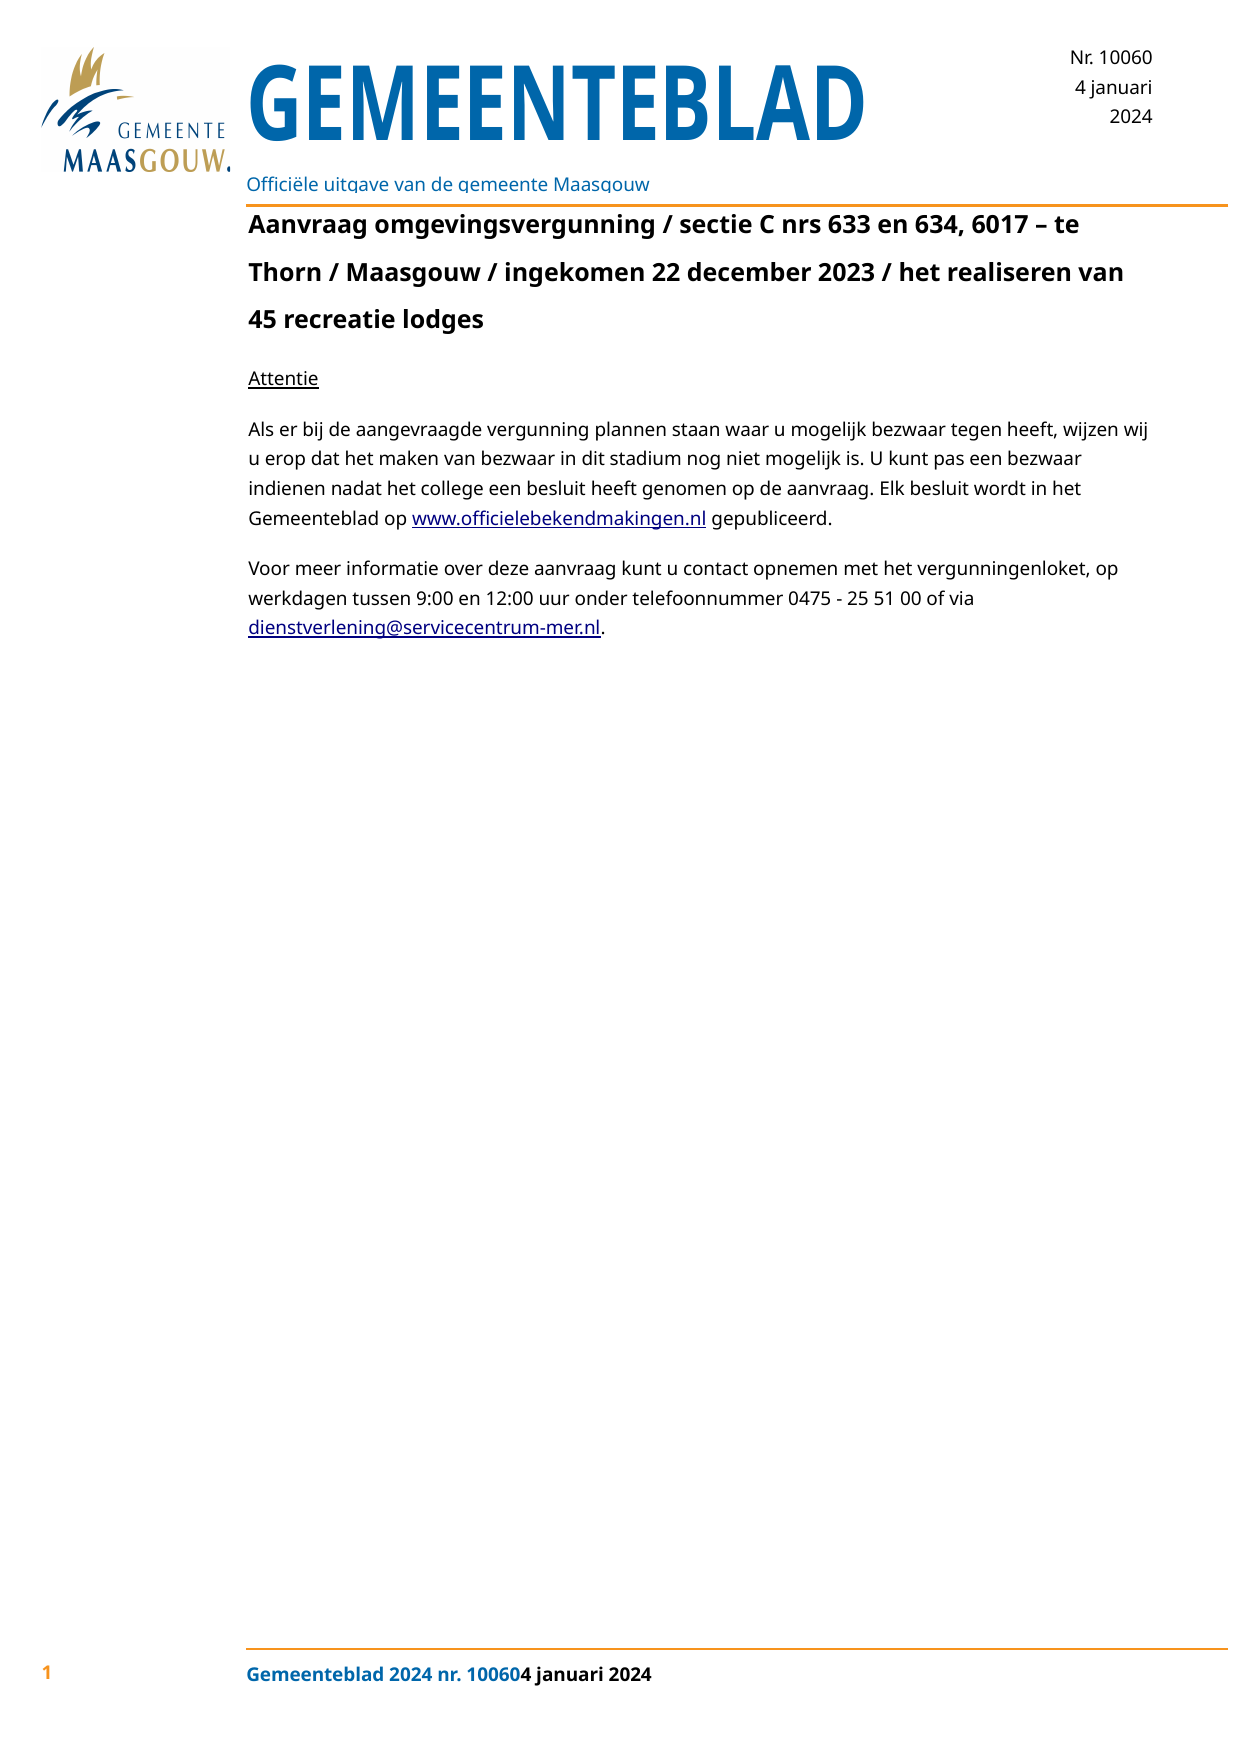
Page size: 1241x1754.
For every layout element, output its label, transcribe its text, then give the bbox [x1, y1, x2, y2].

text Voor meer informatie over deze aanvraag kunt u contact opnemen met het vergunningenloket, op werkdagen tussen 9:00 en 12:00 uur onder telefoonnummer 0475 - 25 51 00 of via dienstverlening@servicecentrum-mer.nl. [248, 555, 1152, 640]
text Als er bij de aangevraagde vergunning plannen staan waar u mogelijk bezwaar tegen heeft, wijzen wij u erop dat het maken van bezwaar in dit stadium nog niet mogelijk is. U kunt pas een bezwaar indienen nadat het college een besluit heeft genomen op de aanvraag. Elk besluit wordt in het Gemeenteblad op www.officielebekendmakingen.nl gepubliceerd. [248, 416, 1152, 530]
picture [41, 47, 231, 172]
text Attentie [248, 366, 1152, 391]
text Aanvraag omgevingsvergunning / sectie C nrs 633 en 634, 6017 – te Thorn / Maasgouw / ingekomen 22 december 2023 / het realiseren van 45 recreatie lodges [248, 207, 1152, 336]
